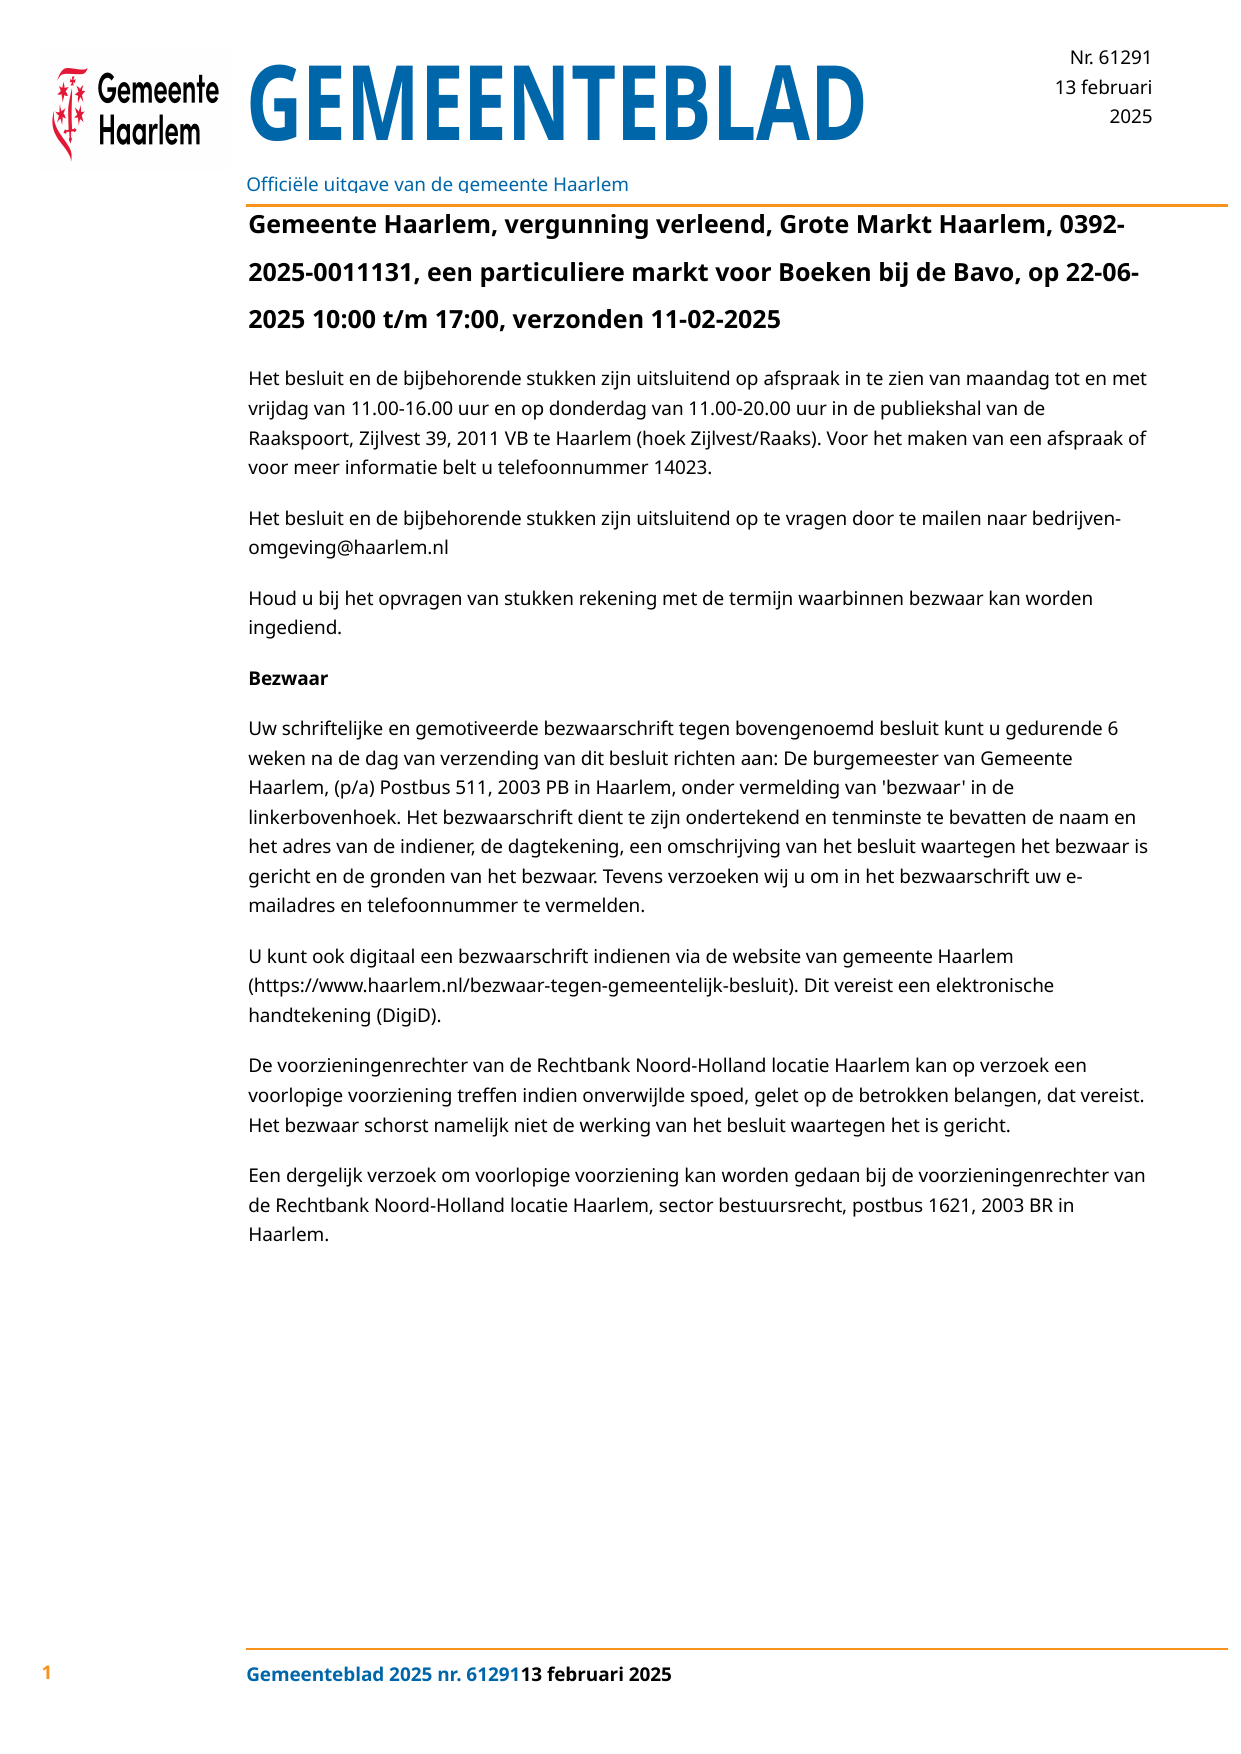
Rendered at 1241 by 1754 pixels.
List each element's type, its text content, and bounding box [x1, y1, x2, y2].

text De voorzieningenrechter van de Rechtbank Noord-Holland locatie Haarlem kan op verzoek een voorlopige voorziening treffen indien onverwijlde spoed, gelet op de betrokken belangen, dat vereist. Het bezwaar schorst namelijk niet de werking van het besluit waartegen het is gericht. [248, 1053, 1152, 1137]
picture [41, 47, 231, 172]
text U kunt ook digitaal een bezwaarschrift indienen via de website van gemeente Haarlem (https://www.haarlem.nl/bezwaar-tegen-gemeentelijk-besluit). Dit vereist een elektronische handtekening (DigiD). [248, 943, 1152, 1028]
text Gemeente Haarlem, vergunning verleend, Grote Markt Haarlem, 0392-2025-0011131, een particuliere markt voor Boeken bij de Bavo, op 22-06-2025 10:00 t/m 17:00, verzonden 11-02-2025 [248, 207, 1152, 336]
text Een dergelijk verzoek om voorlopige voorziening kan worden gedaan bij de voorzieningenrechter van de Rechtbank Noord-Holland locatie Haarlem, sector bestuursrecht, postbus 1621, 2003 BR in Haarlem. [248, 1162, 1152, 1247]
text Het besluit en de bijbehorende stukken zijn uitsluitend op te vragen door te mailen naar bedrijven-omgeving@haarlem.nl [248, 505, 1152, 560]
text Het besluit en de bijbehorende stukken zijn uitsluitend op afspraak in te zien van maandag tot en met vrijdag van 11.00-16.00 uur en op donderdag van 11.00-20.00 uur in de publiekshal van de Raakspoort, Zijlvest 39, 2011 VB te Haarlem (hoek Zijlvest/Raaks). Voor het maken van een afspraak of voor meer informatie belt u telefoonnummer 14023. [248, 366, 1152, 480]
text Uw schriftelijke en gemotiveerde bezwaarschrift tegen bovengenoemd besluit kunt u gedurende 6 weken na de dag van verzending van dit besluit richten aan: De burgemeester van Gemeente Haarlem, (p/a) Postbus 511, 2003 PB in Haarlem, onder vermelding van 'bezwaar' in de linkerbovenhoek. Het bezwaarschrift dient te zijn ondertekend en tenminste te bevatten de naam en het adres van de indiener, de dagtekening, een omschrijving van het besluit waartegen het bezwaar is gericht en de gronden van het bezwaar. Tevens verzoeken wij u om in het bezwaarschrift uw e-mailadres en telefoonnummer te vermelden. [248, 715, 1152, 918]
text Bezwaar [248, 665, 1152, 690]
text Houd u bij het opvragen van stukken rekening met de termijn waarbinnen bezwaar kan worden ingediend. [248, 585, 1152, 640]
